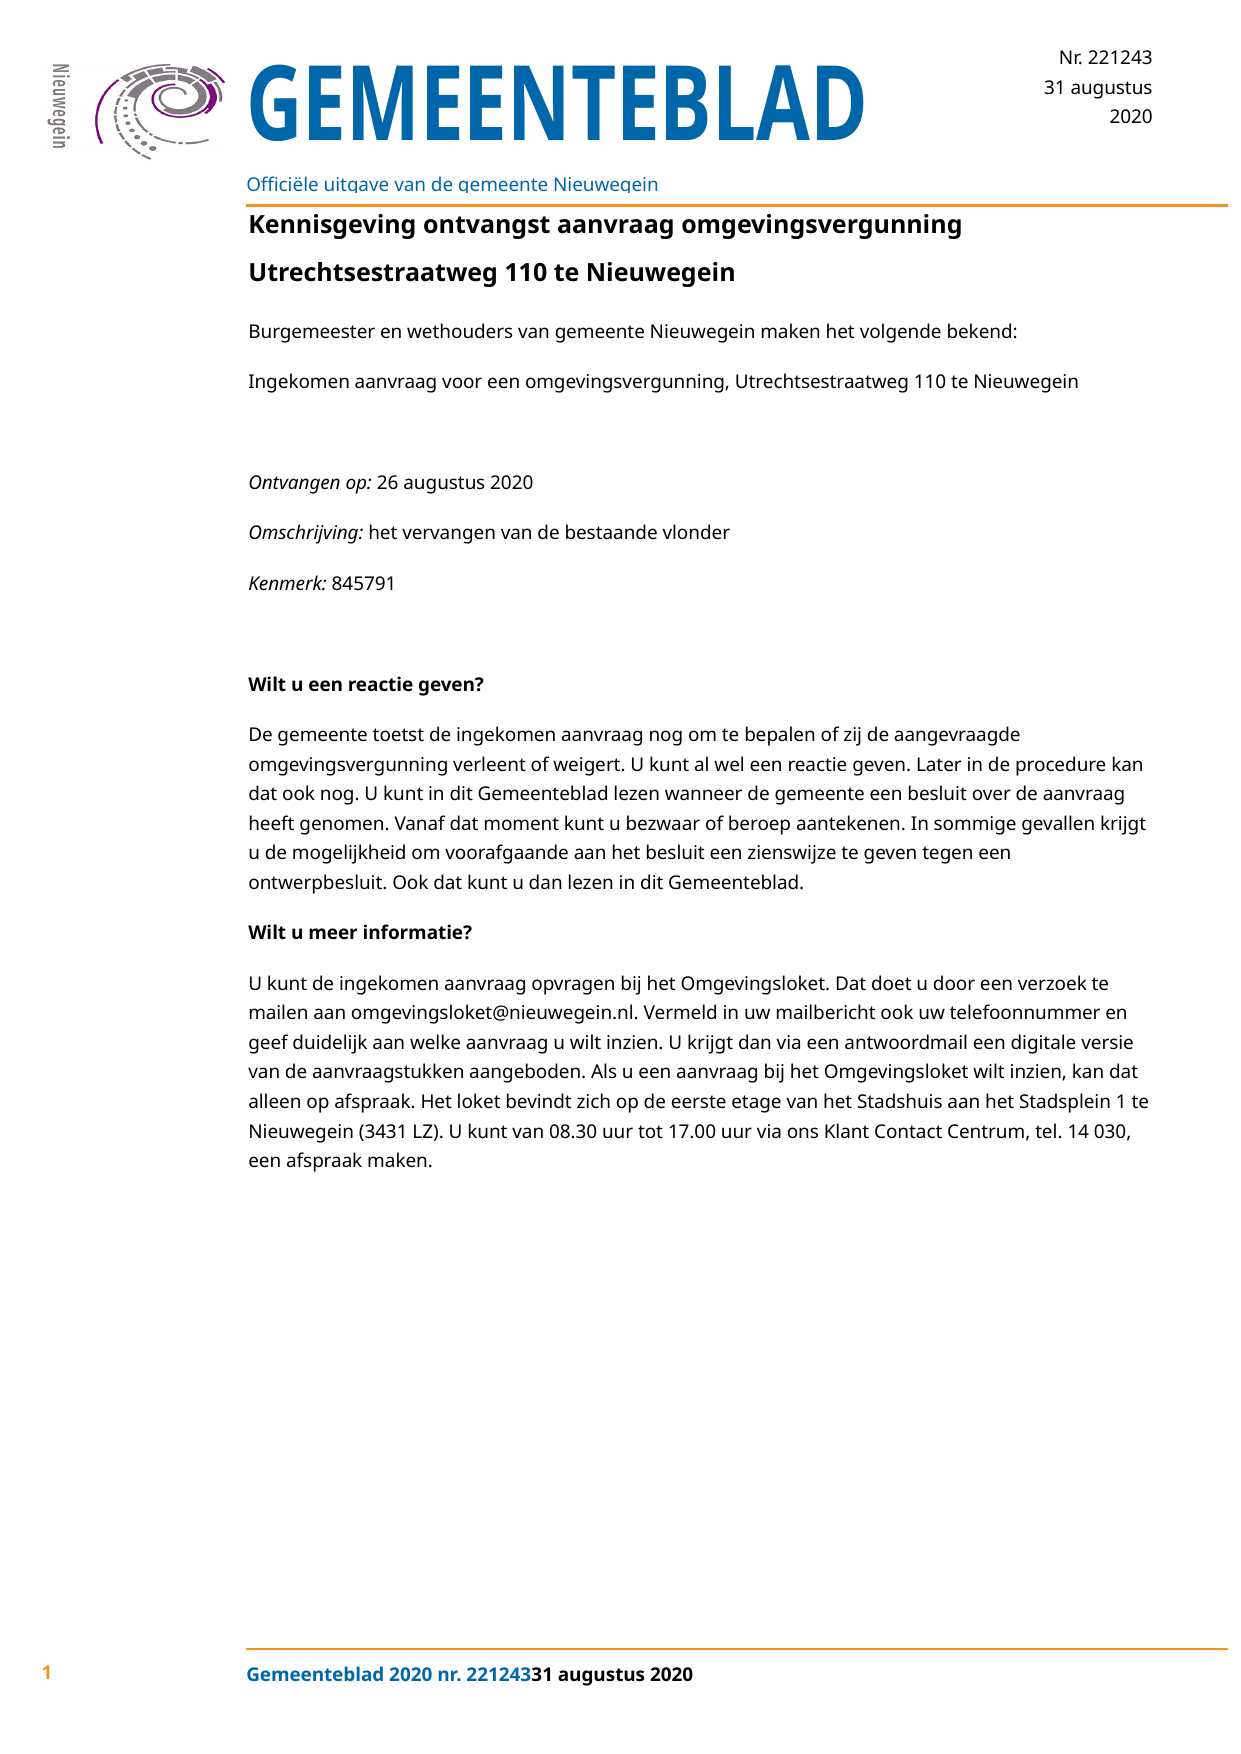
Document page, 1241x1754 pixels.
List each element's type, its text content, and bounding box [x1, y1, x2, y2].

text Ontvangen op: 26 augustus 2020 [248, 469, 1152, 495]
picture [41, 47, 231, 172]
text Ingekomen aanvraag voor een omgevingsvergunning, Utrechtsestraatweg 110 te Nieuwegein [248, 368, 1152, 394]
text Wilt u meer informatie? [248, 919, 1152, 945]
text Wilt u een reactie geven? [248, 671, 1152, 697]
text Kennisgeving ontvangst aanvraag omgevingsvergunning Utrechtsestraatweg 110 te Nieuwegein [248, 207, 1152, 288]
text Burgemeester en wethouders van gemeente Nieuwegein maken het volgende bekend: [248, 318, 1152, 344]
text U kunt de ingekomen aanvraag opvragen bij het Omgevingsloket. Dat doet u door een verzoek te mailen aan omgevingsloket@nieuwegein.nl. Vermeld in uw mailbericht ook uw telefoonnummer en geef duidelijk aan welke aanvraag u wilt inzien. U krijgt dan via een antwoordmail een digitale versie van de aanvraagstukken aangeboden. Als u een aanvraag bij het Omgevingsloket wilt inzien, kan dat alleen op afspraak. Het loket bevindt zich op de eerste etage van het Stadshuis aan het Stadsplein 1 te Nieuwegein (3431 LZ). U kunt van 08.30 uur tot 17.00 uur via ons Klant Contact Centrum, tel. 14 030, een afspraak maken. [248, 970, 1152, 1173]
text Omschrijving: het vervangen van de bestaande vlonder [248, 519, 1152, 545]
text De gemeente toetst de ingekomen aanvraag nog om te bepalen of zij de aangevraagde omgevingsvergunning verleent of weigert. U kunt al wel een reactie geven. Later in de procedure kan dat ook nog. U kunt in dit Gemeenteblad lezen wanneer de gemeente een besluit over de aanvraag heeft genomen. Vanaf dat moment kunt u bezwaar of beroep aantekenen. In sommige gevallen krijgt u de mogelijkheid om voorafgaande aan het besluit een zienswijze te geven tegen een ontwerpbesluit. Ook dat kunt u dan lezen in dit Gemeenteblad. [248, 721, 1152, 895]
text Kenmerk: 845791 [248, 570, 1152, 596]
